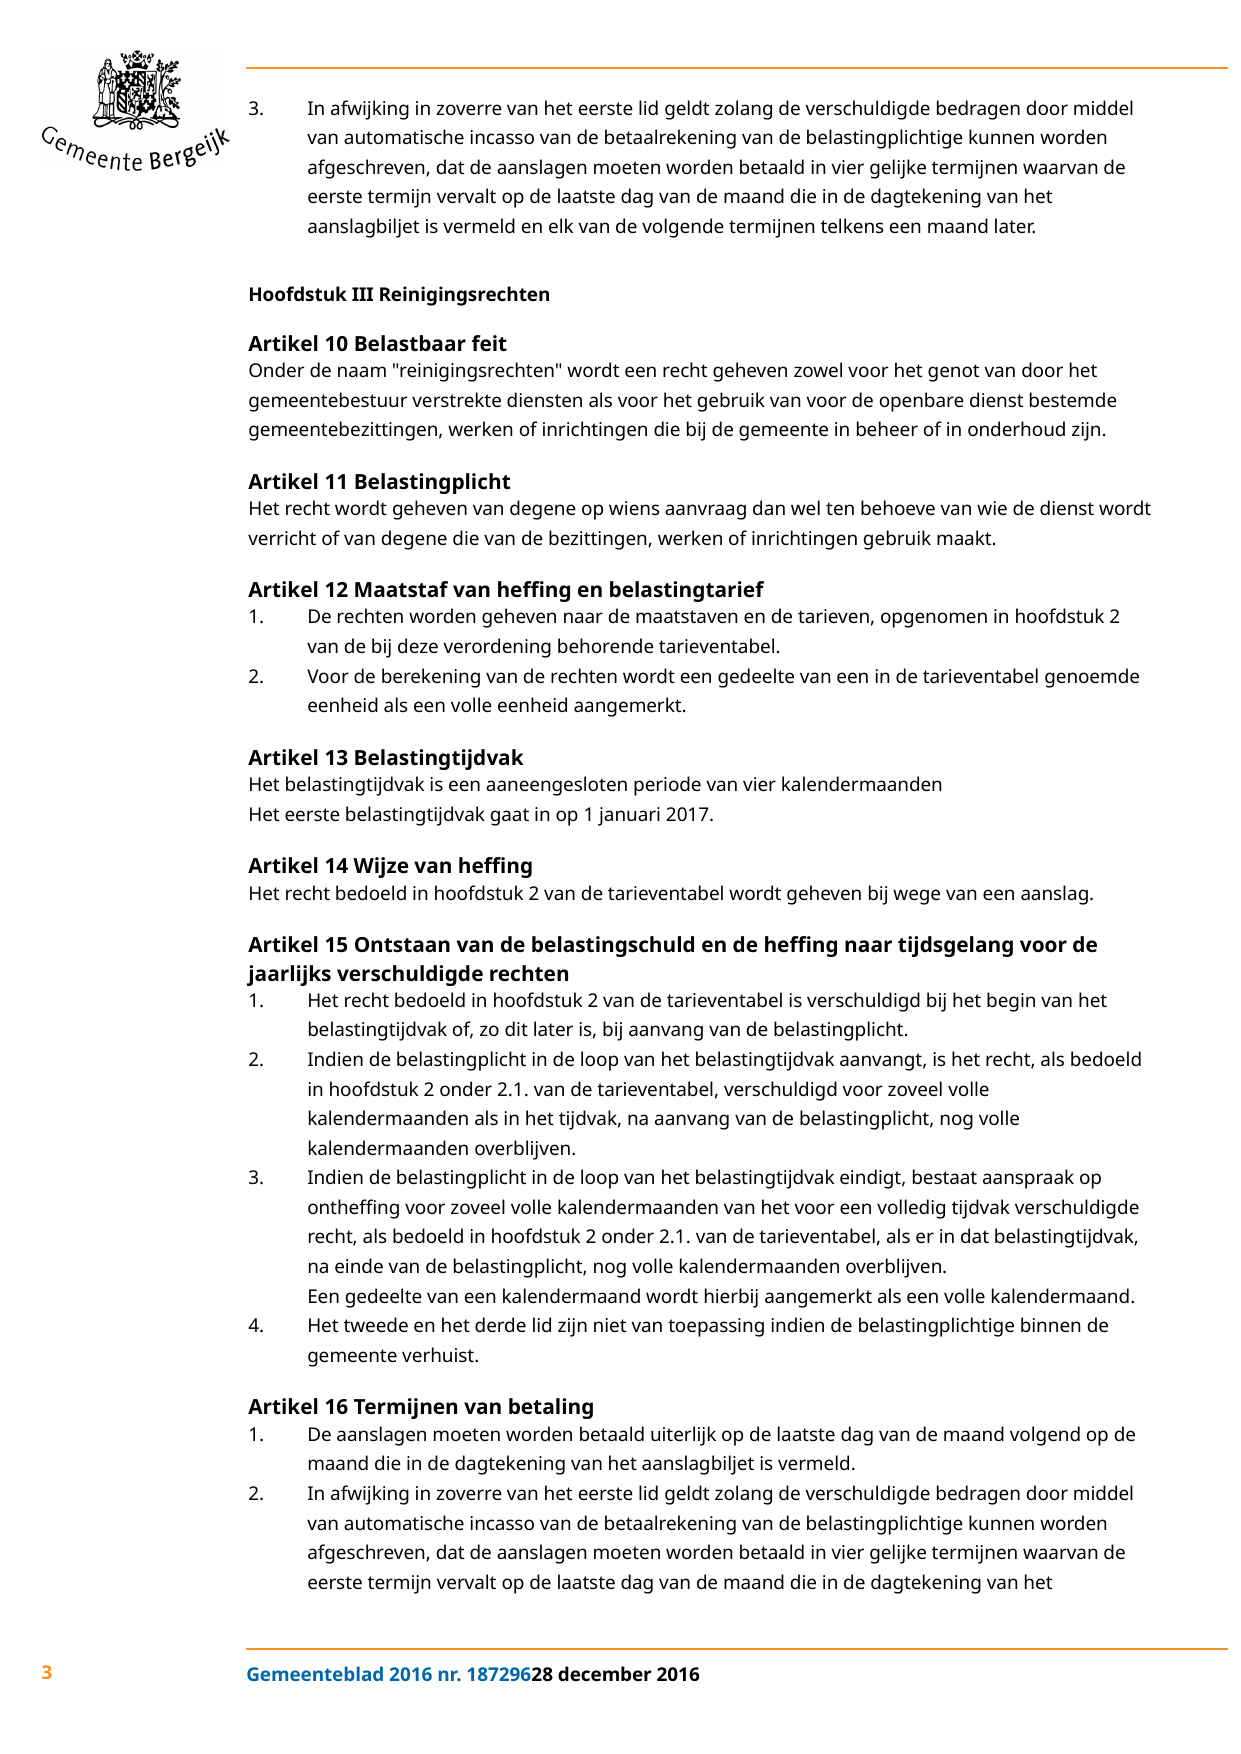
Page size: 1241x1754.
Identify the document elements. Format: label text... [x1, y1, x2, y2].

text Artikel 12 Maatstaf van heffing en belastingtarief [248, 575, 1152, 604]
text Het eerste belastingtijdvak gaat in op 1 januari 2017. [248, 801, 1152, 827]
picture [41, 47, 231, 172]
text Artikel 11 Belastingplicht [248, 467, 1152, 495]
text Artikel 15 Ontstaan van de belastingschuld en de heffing naar tijdsgelang voor de jaarlijks verschuldigde rechten [248, 930, 1152, 987]
text Onder de naam "reinigingsrechten" wordt een recht geheven zowel voor het genot van door het gemeentebestuur verstrekte diensten als voor het gebruik van voor de openbare dienst bestemde gemeentebe­zittin­gen, werken of inrichtingen die bij de gemeente in beheer of in onderhoud zijn. [248, 357, 1152, 442]
text Het recht bedoeld in hoofdstuk 2 van de tarieventabel wordt geheven bij wege van een aanslag. [248, 880, 1152, 906]
list De rechten worden geheven naar de maatstaven en de tarieven, opgenomen in hoofdstuk 2 van de bij deze verordening behorende tarieventabel. [248, 604, 1152, 659]
text Hoofdstuk III Reinigingsrechten [248, 279, 1152, 308]
list Voor de berekening van de rechten wordt een gedeelte van een in de tarieventabel genoemde eenheid als een volle eenheid aangemerkt. [248, 663, 1152, 718]
text Artikel 14 Wijze van heffing [248, 851, 1152, 880]
list Indien de belastingplicht in de loop van het belastingtijdvak eindigt, bestaat aanspraak op ontheffing voor zoveel volle kalendermaanden van het voor een volledig tijdvak verschuldigde recht, als bedoeld in hoofdstuk 2 onder 2.1. van de tarieventabel, als er in dat belastingtijdvak, na einde van de belastingplicht, nog volle kalendermaanden overblijven. [248, 1164, 1152, 1279]
list Het recht bedoeld in hoofdstuk 2 van de tarieventabel is verschuldigd bij het begin van het belastingtijdvak of, zo dit later is, bij aanvang van de belastingplicht. [248, 987, 1152, 1042]
list De aanslagen moeten worden betaald uiterlijk op de laatste dag van de maand volgend op de maand die in de dagtekening van het aanslag­biljet is vermeld. [248, 1421, 1152, 1476]
text Artikel 16 Termijnen van betaling [248, 1392, 1152, 1421]
text Het belastingtijdvak is een aaneengesloten periode van vier kalendermaanden [248, 771, 1152, 797]
text Artikel 13 Belastingtijdvak [248, 743, 1152, 771]
list Een gedeelte van een kalendermaand wordt hierbij aangemerkt als een volle kalendermaand. [248, 1283, 1152, 1309]
list Indien de belastingplicht in de loop van het belastingtijdvak aanvangt, is het recht, als bedoeld in hoofdstuk 2 onder 2.1. van de tarieventabel, verschuldigd voor zoveel volle kalendermaanden als in het tijdvak, na aanvang van de belastingplicht, nog volle kalendermaanden overblijven. [248, 1046, 1152, 1161]
text Het recht wordt geheven van degene op wiens aanvraag dan wel ten behoeve van wie de dienst wordt verricht of van degene die van de bezittingen, werken of inrichtingen gebruik maakt. [248, 495, 1152, 551]
list Het tweede en het derde lid zijn niet van toepassing indien de belastingplichtige binnen de gemeente verhuist. [248, 1312, 1152, 1368]
text Artikel 10 Belastbaar feit [248, 329, 1152, 357]
list In afwijking in zoverre van het eerste lid geldt zolang de verschuldig­de bedragen door middel van automatische incasso van de betaalrekening van de belastingplichtige kunnen worden afge­schreven, dat de aanslagen moeten worden betaald in vier gelijke termijnen waarvan de eerste termijn vervalt op de laatste dag van de maand die in de dagtekening van het [248, 1480, 1152, 1594]
list In afwijking in zoverre van het eerste lid geldt zolang de verschuldig­de bedragen door middel van automatische incasso van de betaalrekening van de belastingplichtige kunnen worden afge­schreven, dat de aanslagen moeten worden betaald in vier gelijke termijnen waarvan de eerste termijn vervalt op de laatste dag van de maand die in de dagtekening van het aanslagbiljet is vermeld en elk van de volgende termijnen telkens een maand later. [248, 95, 1152, 239]
